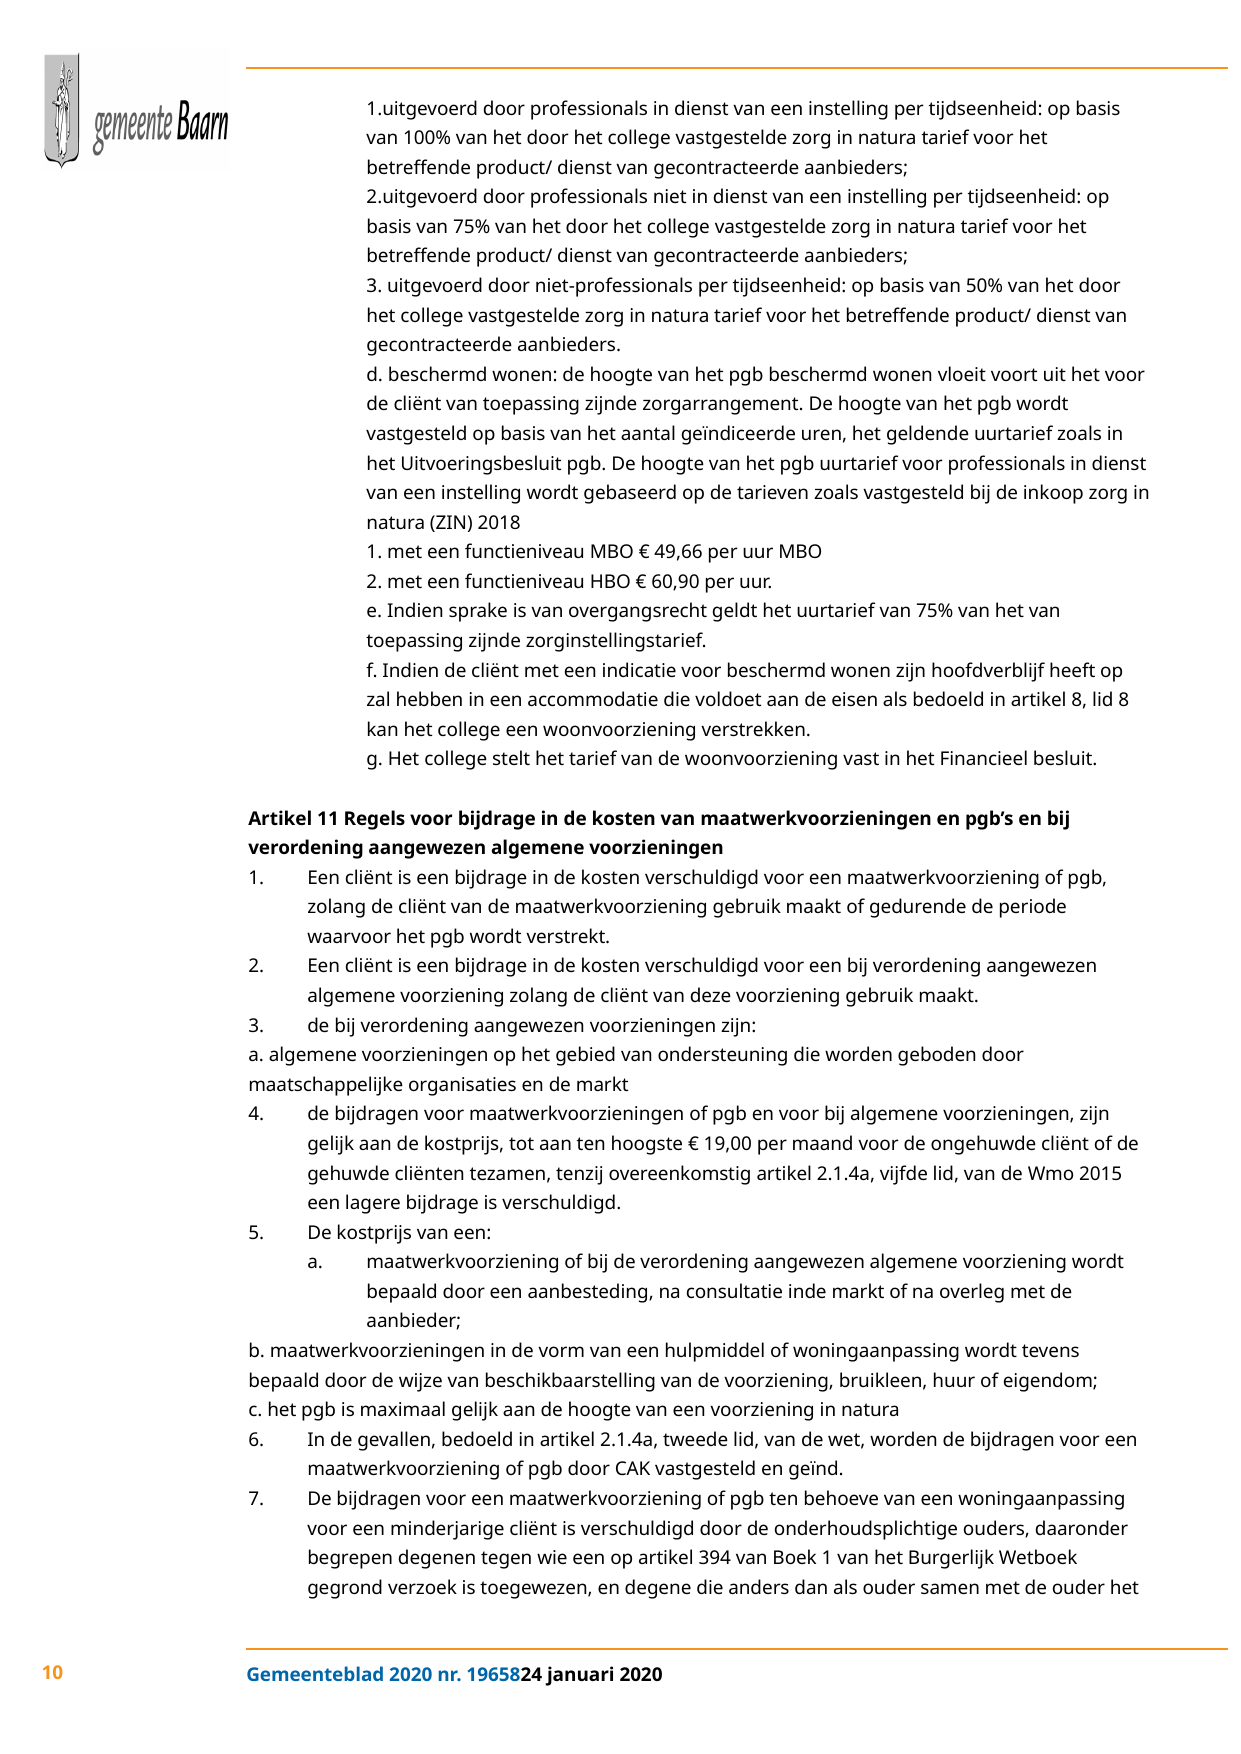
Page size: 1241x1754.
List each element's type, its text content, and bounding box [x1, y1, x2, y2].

list In de gevallen, bedoeld in artikel 2.1.4a, tweede lid, van de wet, worden de bijdragen voor een maatwerkvoorziening of pgb door CAK vastgesteld en geïnd. [248, 1426, 1152, 1481]
text c. het pgb is maximaal gelijk aan de hoogte van een voorziening in natura [248, 1396, 1152, 1422]
list de bijdragen voor maatwerkvoorzieningen of pgb en voor bij algemene voorzieningen, zijn gelijk aan de kostprijs, tot aan ten hoogste € 19,00 per maand voor de ongehuwde cliënt of de gehuwde cliënten tezamen, tenzij overeenkomstig artikel 2.1.4a, vijfde lid, van de Wmo 2015 een lagere bijdrage is verschuldigd. [248, 1101, 1152, 1215]
picture [41, 47, 231, 172]
list g. Het college stelt het tarief van de woonvoorziening vast in het Financieel besluit. [307, 746, 1152, 771]
list 2. met een functieniveau HBO € 60,90 per uur. [307, 568, 1152, 594]
list 1.uitgevoerd door professionals in dienst van een instelling per tijdseenheid: op basis van 100% van het door het college vastgestelde zorg in natura tarief voor het betreffende product/ dienst van gecontracteerde aanbieders; [307, 95, 1152, 180]
list e. Indien sprake is van overgangsrecht geldt het uurtarief van 75% van het van toepassing zijnde zorginstellingstarief. [307, 598, 1152, 653]
list 3. uitgevoerd door niet-professionals per tijdseenheid: op basis van 50% van het door het college vastgestelde zorg in natura tarief voor het betreffende product/ dienst van gecontracteerde aanbieders. [307, 272, 1152, 357]
text Artikel 11 Regels voor bijdrage in de kosten van maatwerkvoorzieningen en pgb’s en bij verordening aangewezen algemene voorzieningen [248, 805, 1152, 860]
text b. maatwerkvoorzieningen in de vorm van een hulpmiddel of woningaanpassing wordt tevens bepaald door de wijze van beschikbaarstelling van de voorziening, bruikleen, huur of eigendom; [248, 1337, 1152, 1393]
list De kostprijs van een: [248, 1219, 1152, 1245]
list de bij verordening aangewezen voorzieningen zijn: [248, 1012, 1152, 1038]
list Een cliënt is een bijdrage in de kosten verschuldigd voor een maatwerkvoorziening of pgb, zolang de cliënt van de maatwerkvoorziening gebruik maakt of gedurende de periode waarvoor het pgb wordt verstrekt. [248, 864, 1152, 949]
list De bijdragen voor een maatwerkvoorziening of pgb ten behoeve van een woningaanpassing voor een minderjarige cliënt is verschuldigd door de onderhoudsplichtige ouders, daaronder begrepen degenen tegen wie een op artikel 394 van Boek 1 van het Burgerlijk Wetboek gegrond verzoek is toegewezen, en degene die anders dan als ouder samen met de ouder het [248, 1485, 1152, 1600]
list f. Indien de cliënt met een indicatie voor beschermd wonen zijn hoofdverblijf heeft op zal hebben in een accommodatie die voldoet aan de eisen als bedoeld in artikel 8, lid 8 kan het college een woonvoorziening verstrekken. [307, 657, 1152, 742]
list 1. met een functieniveau MBO € 49,66 per uur MBO [307, 538, 1152, 564]
text a. algemene voorzieningen op het gebied van ondersteuning die worden geboden door maatschappelijke organisaties en de markt [248, 1041, 1152, 1097]
list 2.uitgevoerd door professionals niet in dienst van een instelling per tijdseenheid: op basis van 75% van het door het college vastgestelde zorg in natura tarief voor het betreffende product/ dienst van gecontracteerde aanbieders; [307, 183, 1152, 268]
list Een cliënt is een bijdrage in de kosten verschuldigd voor een bij verordening aangewezen algemene voorziening zolang de cliënt van deze voorziening gebruik maakt. [248, 953, 1152, 1008]
list d. beschermd wonen: de hoogte van het pgb beschermd wonen vloeit voort uit het voor de cliënt van toepassing zijnde zorgarrangement. De hoogte van het pgb wordt vastgesteld op basis van het aantal geïndiceerde uren, het geldende uurtarief zoals in het Uitvoeringsbesluit pgb. De hoogte van het pgb uurtarief voor professionals in dienst van een instelling wordt gebaseerd op de tarieven zoals vastgesteld bij de inkoop zorg in natura (ZIN) 2018 [307, 361, 1152, 535]
list maatwerkvoorziening of bij de verordening aangewezen algemene voorziening wordt bepaald door een aanbesteding, na consultatie inde markt of na overleg met de aanbieder; [307, 1248, 1152, 1333]
